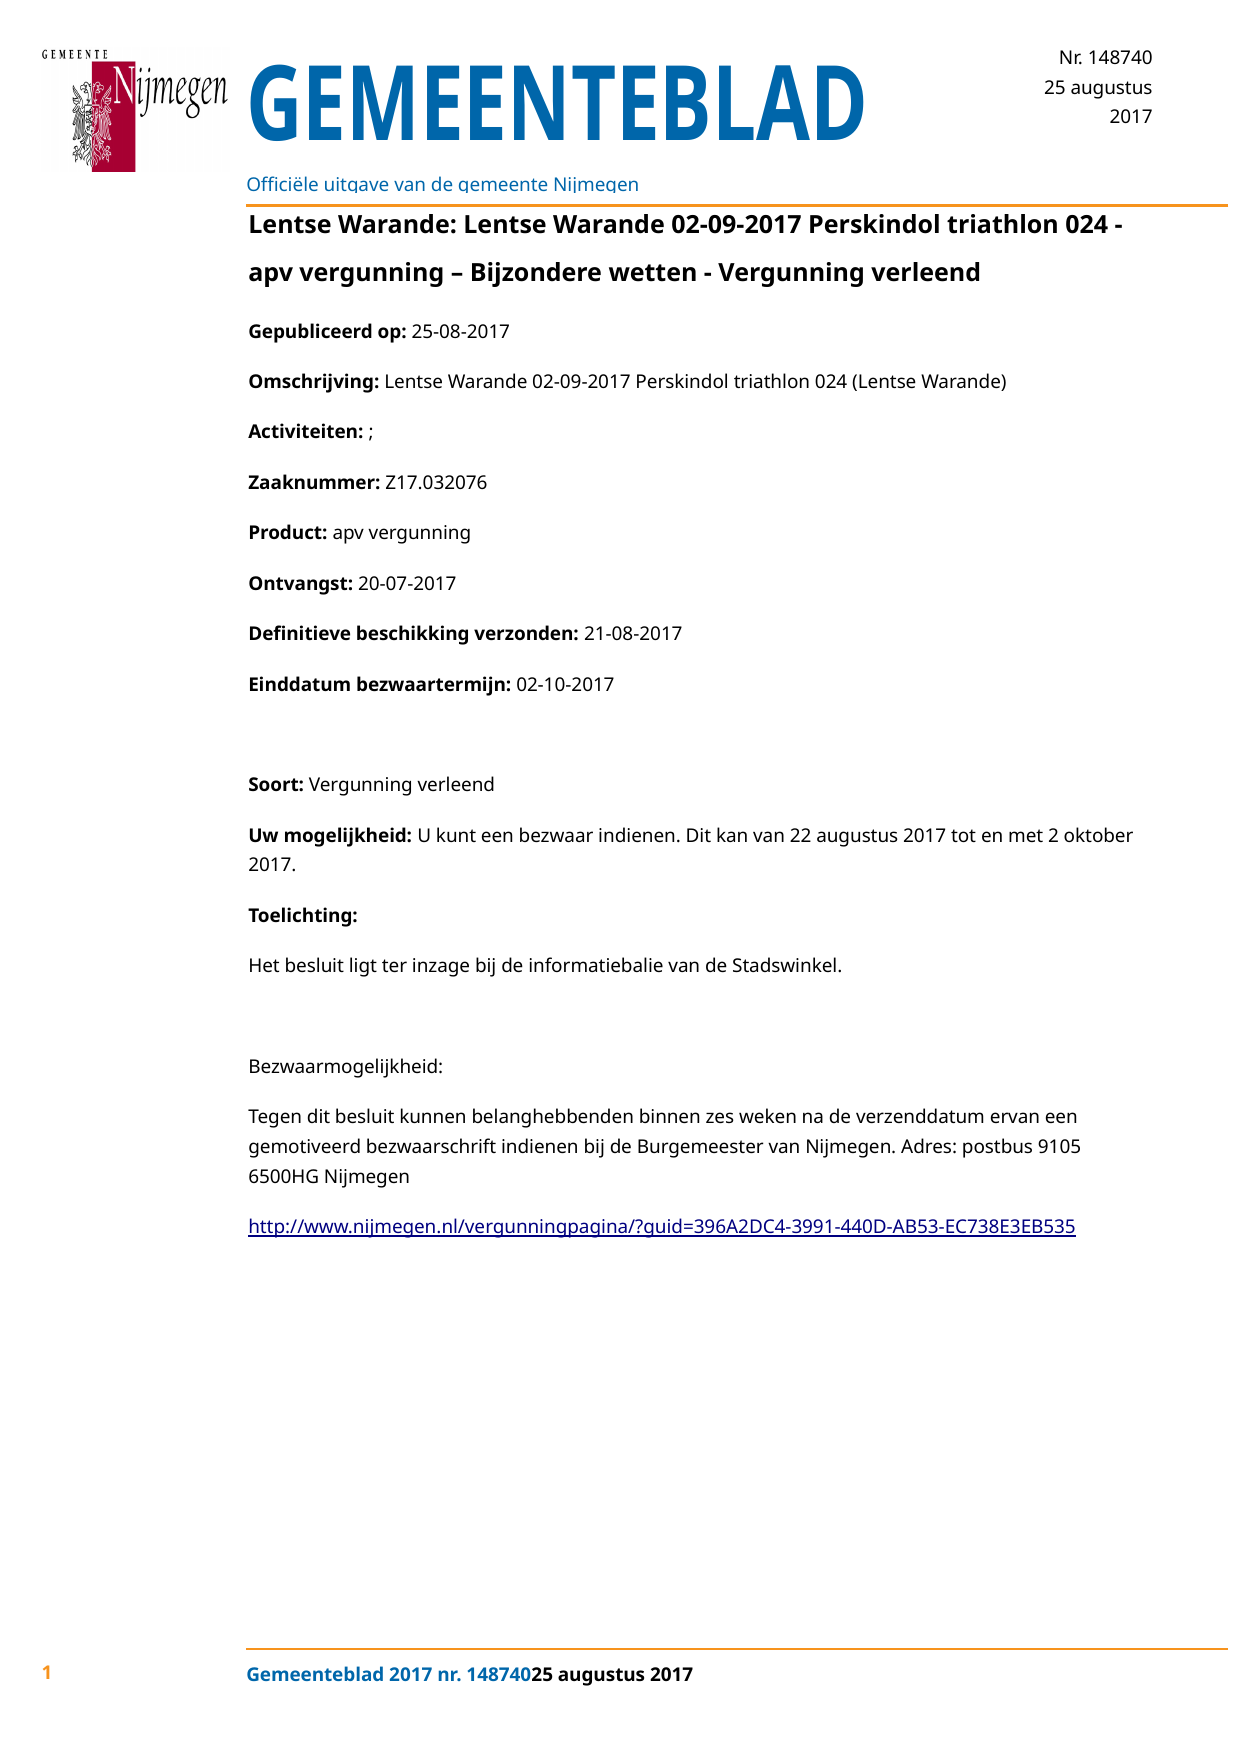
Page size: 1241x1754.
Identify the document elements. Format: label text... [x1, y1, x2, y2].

text Het besluit ligt ter inzage bij de informatiebalie van de Stadswinkel. [248, 952, 1152, 978]
text Einddatum bezwaartermijn: 02-10-2017 [248, 671, 1152, 697]
text Ontvangst: 20-07-2017 [248, 570, 1152, 596]
text Soort: Vergunning verleend [248, 772, 1152, 797]
text Activiteiten: ; [248, 419, 1152, 444]
text Product: apv vergunning [248, 519, 1152, 545]
text Toelichting: [248, 902, 1152, 928]
text Zaaknummer: Z17.032076 [248, 469, 1152, 495]
text Gepubliceerd op: 25-08-2017 [248, 318, 1152, 344]
text http://www.nijmegen.nl/vergunningpagina/?guid=396A2DC4-3991-440D-AB53-EC738E3EB535 [248, 1213, 1152, 1239]
text Bezwaarmogelijkheid: [248, 1053, 1152, 1079]
text Lentse Warande: Lentse Warande 02-09-2017 Perskindol triathlon 024 - apv vergunning – Bijzondere wetten - Vergunning verleend [248, 207, 1152, 288]
text Definitieve beschikking verzonden: 21-08-2017 [248, 620, 1152, 646]
picture [41, 47, 231, 172]
text Omschrijving: Lentse Warande 02-09-2017 Perskindol triathlon 024 (Lentse Warande) [248, 368, 1152, 394]
text Uw mogelijkheid: U kunt een bezwaar indienen. Dit kan van 22 augustus 2017 tot en met 2 oktober 2017. [248, 822, 1152, 877]
text Tegen dit besluit kunnen belanghebbenden binnen zes weken na de verzenddatum ervan een gemotiveerd bezwaarschrift indienen bij de Burgemeester van Nijmegen. Adres: postbus 9105 6500HG Nijmegen [248, 1104, 1152, 1189]
